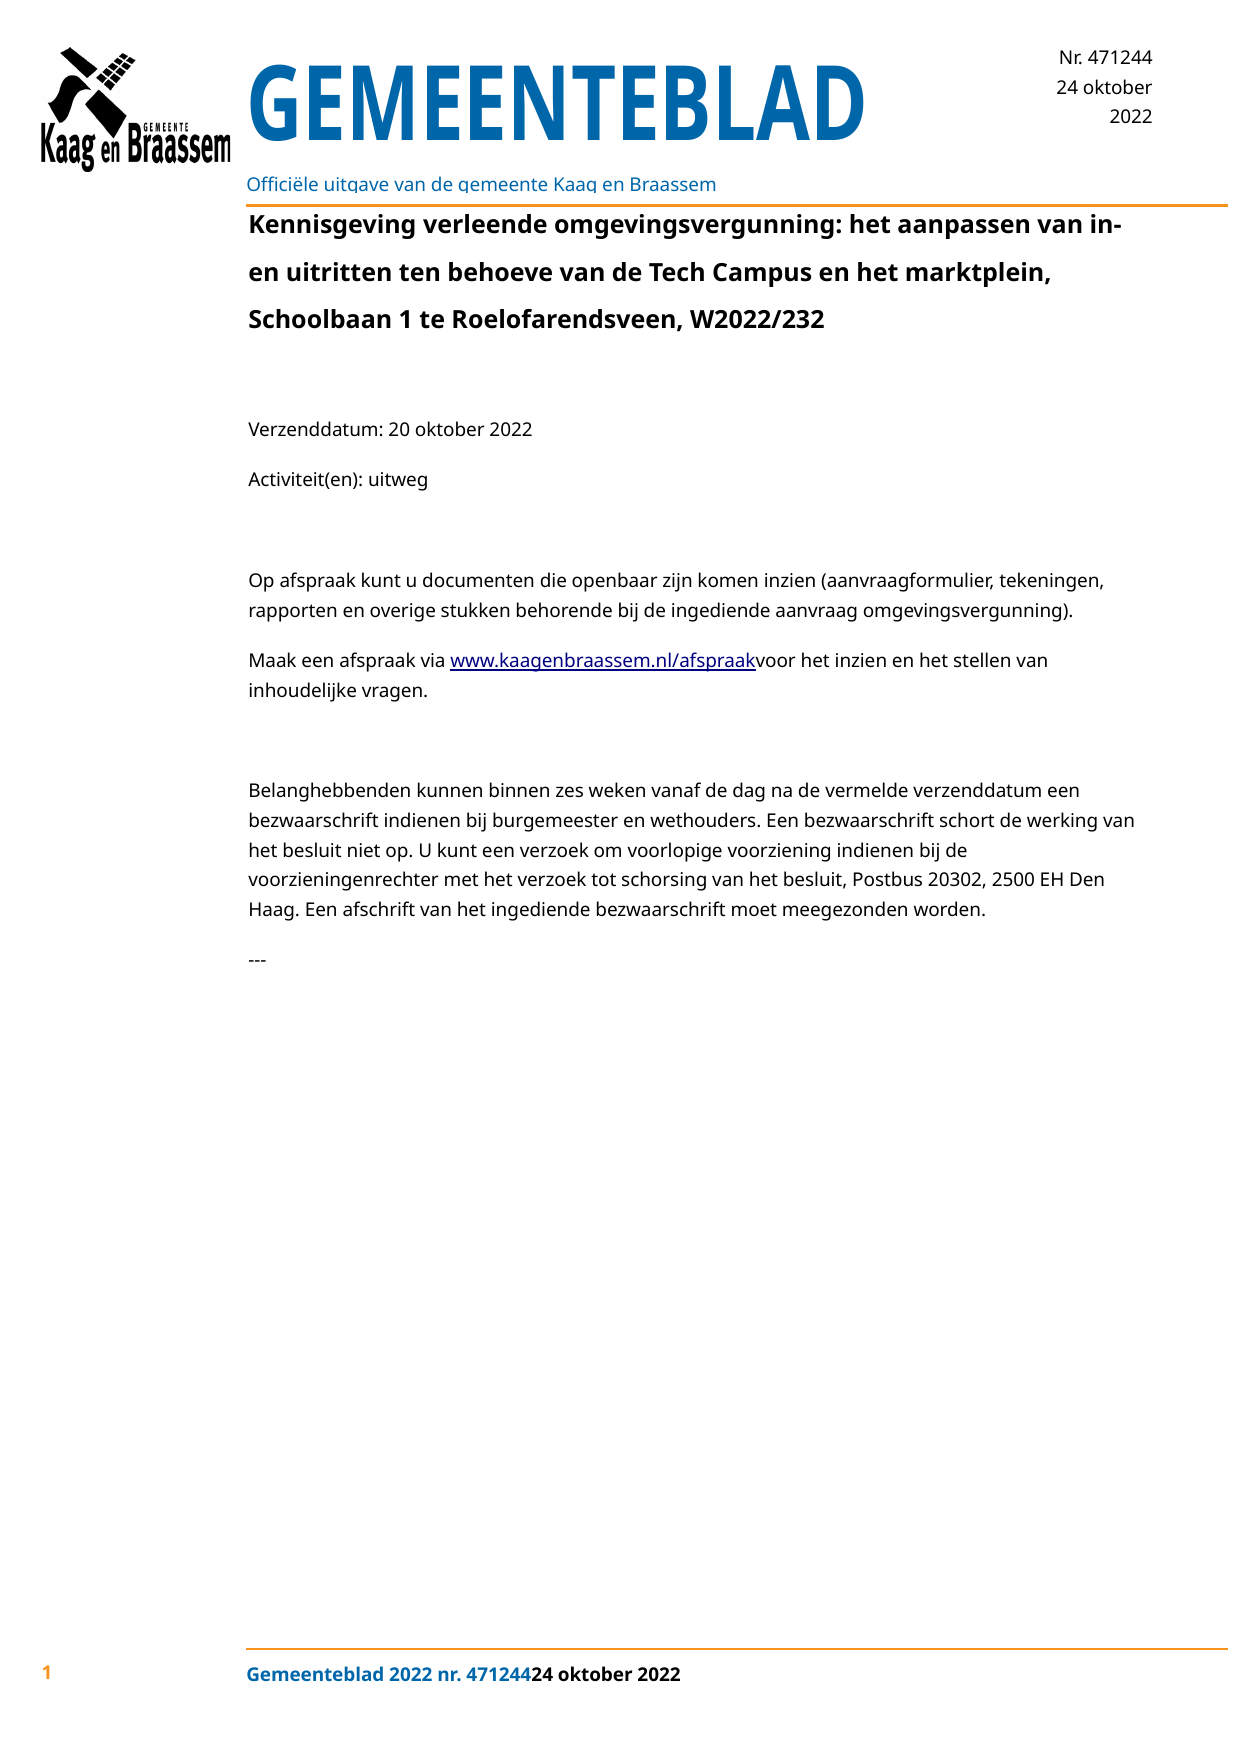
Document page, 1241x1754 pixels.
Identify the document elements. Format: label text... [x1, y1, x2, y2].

text Kennisgeving verleende omgevingsvergunning: het aanpassen van in- en uitritten ten behoeve van de Tech Campus en het marktplein, Schoolbaan 1 te Roelofarendsveen, W2022/232 [248, 207, 1152, 336]
text Maak een afspraak via www.kaagenbraassem.nl/afspraakvoor het inzien en het stellen van inhoudelijke vragen. [248, 647, 1152, 702]
text Belanghebbenden kunnen binnen zes weken vanaf de dag na de vermelde verzenddatum een bezwaarschrift indienen bij burgemeester en wethouders. Een bezwaarschrift schort de werking van het besluit niet op. U kunt een verzoek om voorlopige voorziening indienen bij de voorzieningenrechter met het verzoek tot schorsing van het besluit, Postbus 20302, 2500 EH Den Haag. Een afschrift van het ingediende bezwaarschrift moet meegezonden worden. [248, 778, 1152, 922]
text Verzenddatum: 20 oktober 2022 [248, 416, 1152, 442]
picture [41, 47, 231, 172]
text Op afspraak kunt u documenten die openbaar zijn komen inzien (aanvraagformulier, tekeningen, rapporten en overige stukken behorende bij de ingediende aanvraag omgevingsvergunning). [248, 567, 1152, 622]
text --- [248, 946, 1152, 972]
text Activiteit(en): uitweg [248, 466, 1152, 492]
